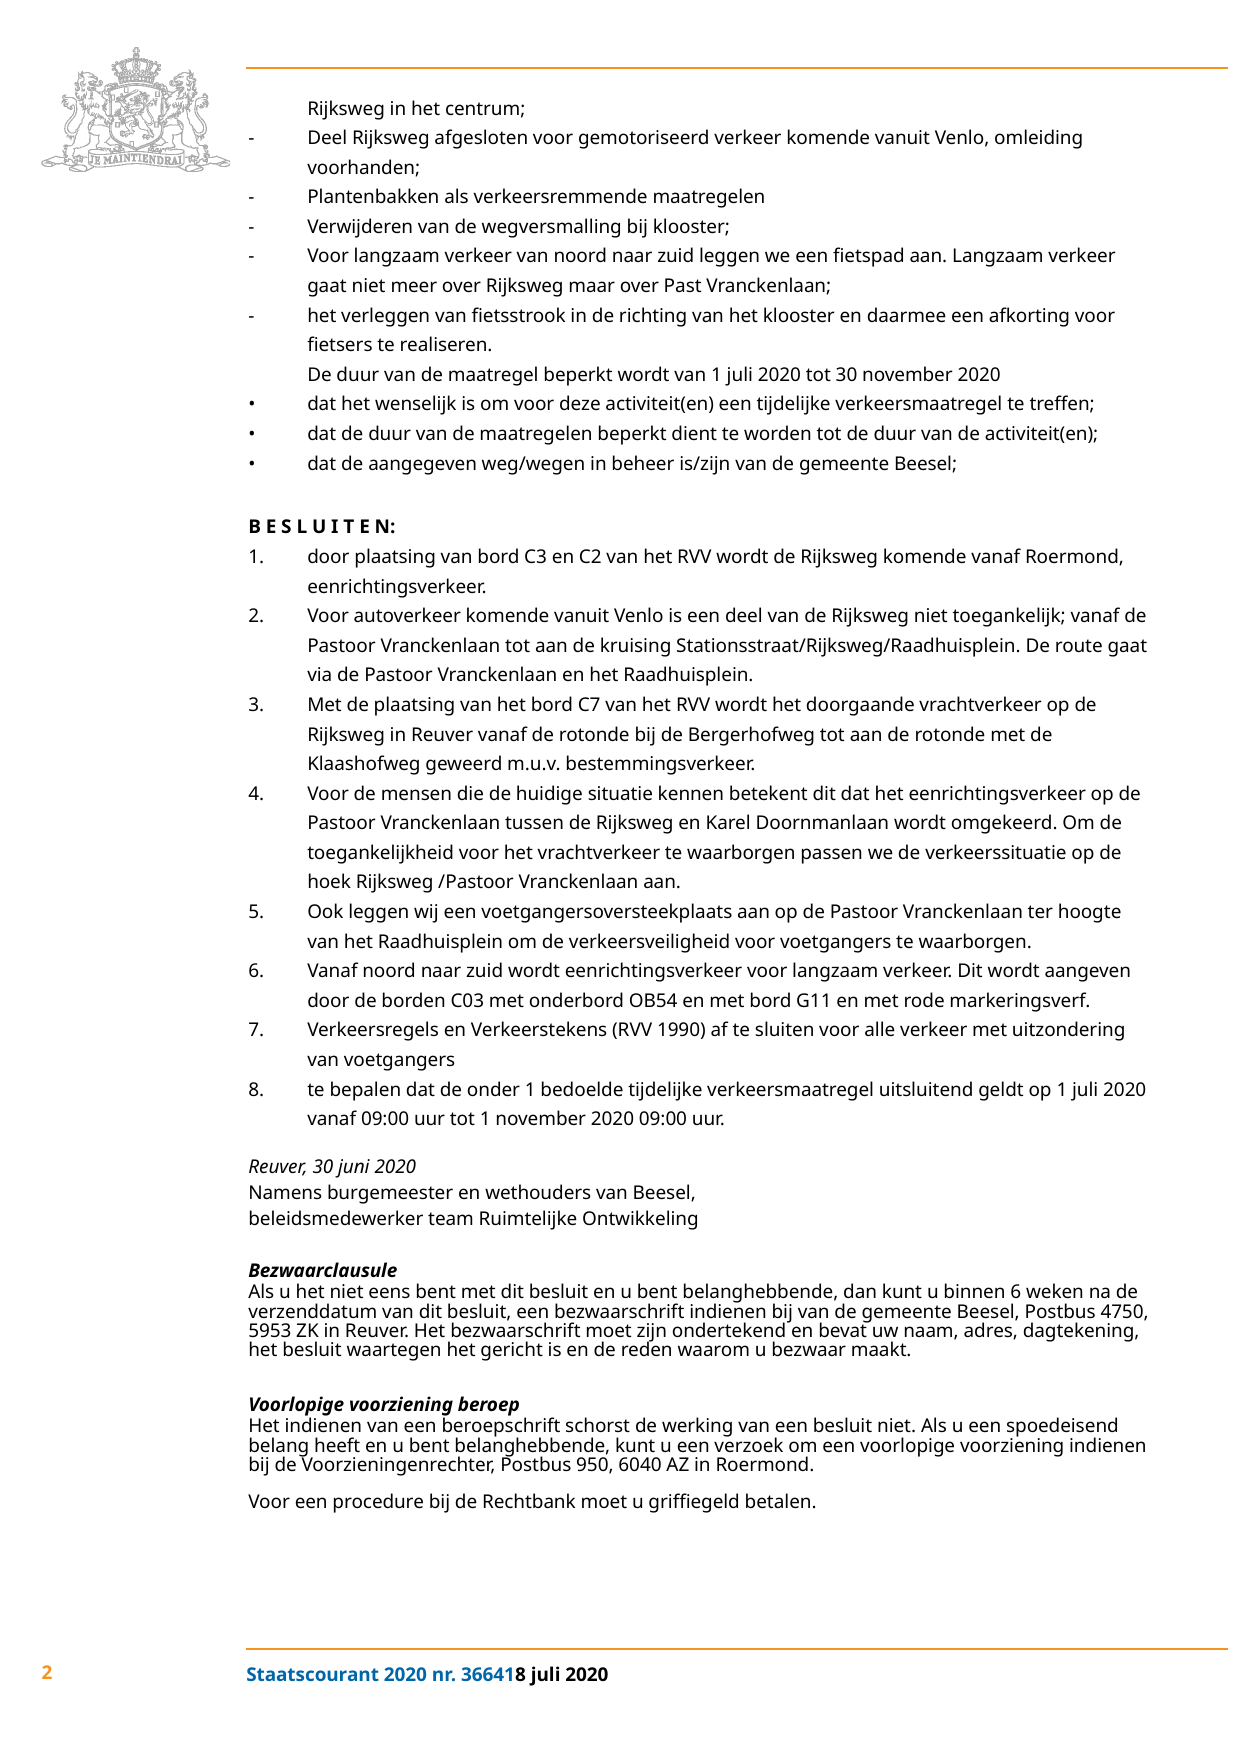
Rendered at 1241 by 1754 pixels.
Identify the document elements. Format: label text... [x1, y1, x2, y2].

list Deel Rijksweg afgesloten voor gemotoriseerd verkeer komende vanuit Venlo, omleiding voorhanden; [248, 124, 1152, 180]
list Plantenbakken als verkeersremmende maatregelen [248, 183, 1152, 209]
list te bepalen dat de onder 1 bedoelde tijdelijke verkeersmaatregel uitsluitend geldt op 1 juli 2020‎ vanaf 09:00 uur tot 1 november 2020 09:00 uur. [248, 1076, 1152, 1131]
list Ook leggen wij een voetgangersoversteekplaats aan op de Pastoor Vranckenlaan ter hoogte van het Raadhuisplein om de verkeersveiligheid voor voetgangers te waarborgen. [248, 898, 1152, 954]
text Als u het niet eens bent met dit besluit en u bent belanghebbende, dan kunt u binnen 6 weken na de verzenddatum van dit besluit, een bezwaarschrift indienen bij van de gemeente Beesel, Postbus 4750, 5953 ZK in Reuver. Het bezwaarschrift moet zijn ondertekend en bevat uw naam, adres, dagtekening, het besluit waartegen het gericht is en de reden waarom u bezwaar maakt. [248, 1283, 1152, 1360]
text Het indienen van een beroepschrift schorst de werking van een besluit niet. Als u een spoedeisend belang heeft en u bent belanghebbende, kunt u een verzoek om een voorlopige voorziening indienen bij de Voorzieningenrechter, Postbus 950, 6040 AZ in Roermond. [248, 1417, 1152, 1475]
list De duur van de maatregel beperkt wordt van 1 juli 2020 tot 30 november 2020 [248, 361, 1152, 387]
text Bezwaarclausule [248, 1258, 1152, 1283]
text Voorlopige voorziening beroep [248, 1392, 1152, 1417]
text B E S L U I T E N: [248, 514, 1152, 539]
list dat de duur van de maatregelen beperkt dient te worden tot de duur van de activiteit(en); [248, 420, 1152, 446]
text Namens burgemeester en wethouders van Beesel, [248, 1179, 1152, 1205]
list Met de plaatsing van het bord C7 van het RVV wordt het doorgaande vrachtverkeer op de Rijksweg in Reuver vanaf de rotonde bij de Bergerhofweg tot aan de rotonde met de Klaashofweg geweerd m.u.v. bestemmingsverkeer. [248, 691, 1152, 776]
list dat de aangegeven weg/wegen in beheer is/zijn van de gemeente Beesel; [248, 450, 1152, 476]
list Verwijderen van de wegversmalling bij klooster; [248, 213, 1152, 239]
text Voor een procedure bij de Rechtbank moet u griffiegeld betalen. [248, 1493, 1152, 1512]
list Voor de mensen die de huidige situatie kennen betekent dit dat het eenrichtingsverkeer op de Pastoor Vranckenlaan tussen de Rijksweg en Karel Doornmanlaan wordt omgekeerd. Om de toegankelijkheid voor het vrachtverkeer te waarborgen passen we de verkeerssituatie op de hoek Rijksweg /Pastoor Vranckenlaan aan. [248, 780, 1152, 894]
picture [41, 47, 231, 172]
list Voor langzaam verkeer van noord naar zuid leggen we een fietspad aan. Langzaam verkeer gaat niet meer over Rijksweg maar over Past Vranckenlaan; [248, 243, 1152, 298]
list dat het wenselijk is om voor deze activiteit(en) een tijdelijke verkeersmaatregel te treffen; [248, 391, 1152, 416]
text beleidsmedewerker team Ruimtelijke Ontwikkeling [248, 1205, 1152, 1230]
list Voor autoverkeer komende vanuit Venlo is een deel van de Rijksweg niet toegankelijk; vanaf de Pastoor Vranckenlaan tot aan de kruising Stationsstraat/Rijksweg/Raadhuisplein. De route gaat via de Pastoor Vranckenlaan en het Raadhuisplein. [248, 602, 1152, 687]
list het verleggen van fietsstrook in de richting van het klooster en daarmee een afkorting voor fietsers te realiseren. [248, 302, 1152, 357]
list Rijksweg in het centrum; [248, 95, 1152, 121]
list Verkeersregels en Verkeerstekens (RVV 1990) af te sluiten voor alle verkeer met uitzondering van voetgangers [248, 1017, 1152, 1072]
text Reuver, 30 juni 2020 [248, 1153, 1152, 1179]
list Vanaf noord naar zuid wordt eenrichtingsverkeer voor langzaam verkeer. Dit wordt aangeven door de borden C03 met onderbord OB54 en met bord G11 en met rode markeringsverf. [248, 957, 1152, 1013]
list door plaatsing van bord C3 en C2 van het RVV wordt de Rijksweg komende vanaf Roermond, eenrichtingsverkeer. [248, 543, 1152, 599]
